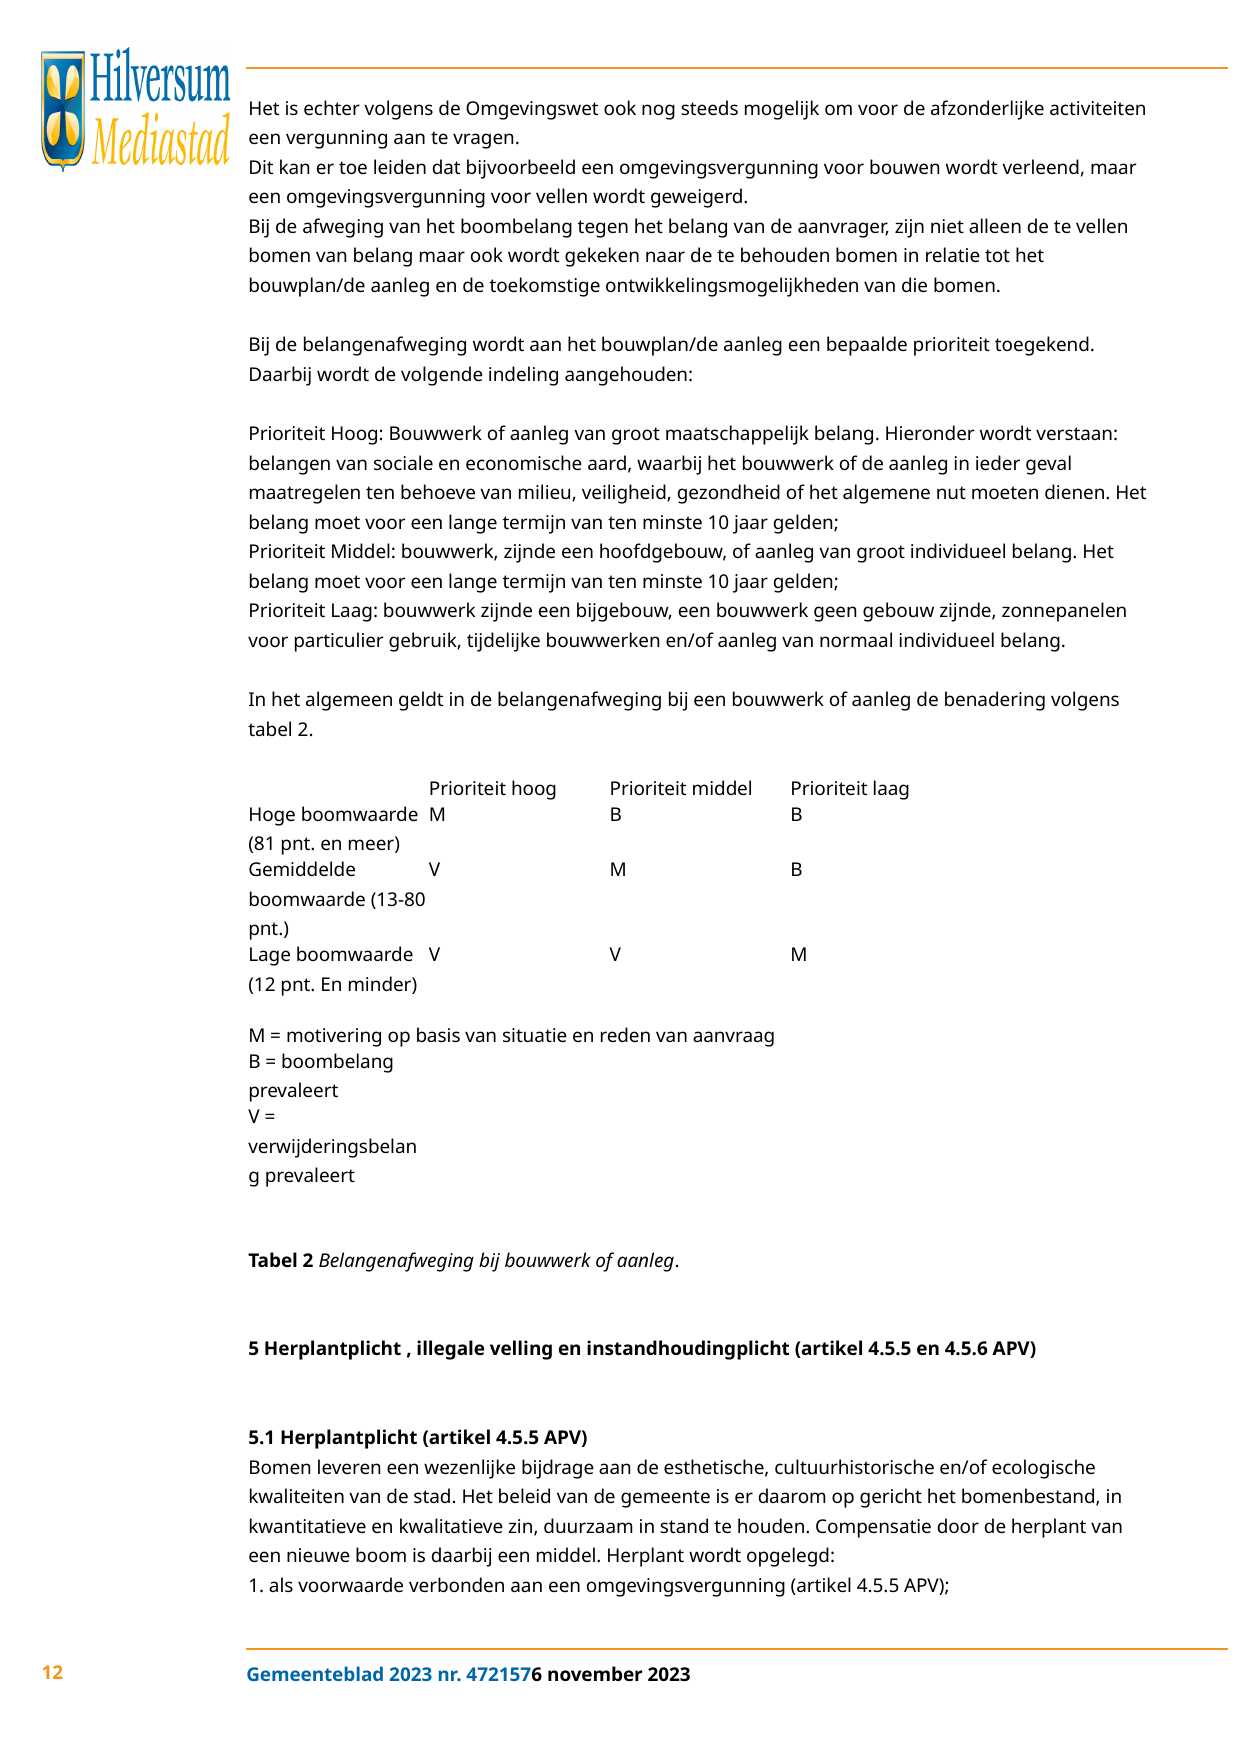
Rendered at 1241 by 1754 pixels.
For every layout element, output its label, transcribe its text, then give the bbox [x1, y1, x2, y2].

table_cell [609, 1103, 790, 1188]
text Bij de belangenafweging wordt aan het bouwplan/de aanleg een bepaalde prioriteit toegekend. Daarbij wordt de volgende indeling aangehouden: [248, 331, 1152, 387]
table_cell [971, 1188, 1152, 1214]
table_cell M [429, 801, 609, 856]
text 1. als voorwaarde verbonden aan een omgevingsvergunning (artikel 4.5.5 APV); [248, 1572, 1152, 1598]
text 5.1 Herplantplicht (artikel 4.5.5 APV) [248, 1424, 1152, 1450]
table_cell [248, 997, 429, 1022]
text Dit kan er toe leiden dat bijvoorbeeld een omgevingsvergunning voor bouwen wordt verleend, maar een omgevingsvergunning voor vellen wordt geweigerd. [248, 154, 1152, 209]
table_cell M = motivering op basis van situatie en reden van aanvraag [248, 1022, 1152, 1048]
table_cell [971, 941, 1152, 997]
text Prioriteit Middel: bouwwerk, zijnde een hoofdgebouw, of aanleg van groot individueel belang. Het belang moet voor een lange termijn van ten minste 10 jaar gelden; [248, 538, 1152, 594]
text Tabel 2 Belangenafweging bij bouwwerk of aanleg. [248, 1247, 1152, 1272]
table_cell V [429, 941, 609, 997]
table_header Prioriteit laag [790, 775, 971, 801]
table_cell [790, 1048, 971, 1103]
table_cell [429, 1103, 609, 1188]
table_cell B = boombelang prevaleert [248, 1048, 429, 1103]
text Prioriteit Hoog: Bouwwerk of aanleg van groot maatschappelijk belang. Hieronder wordt verstaan: belangen van sociale en economische aard, waarbij het bouwwerk of de aanleg in ieder geval maatregelen ten behoeve van milieu, veiligheid, gezondheid of het algemene nut moeten dienen. Het belang moet voor een lange termijn van ten minste 10 jaar gelden; [248, 420, 1152, 535]
table_cell Lage boomwaarde (12 pnt. En minder) [248, 941, 429, 997]
table_cell V [429, 856, 609, 941]
picture [41, 47, 231, 172]
text In het algemeen geldt in de belangenafweging bij een bouwwerk of aanleg de benadering volgens tabel 2. [248, 686, 1152, 742]
table_cell [971, 1048, 1152, 1103]
table_cell V [609, 941, 790, 997]
table_cell [429, 997, 609, 1022]
table_header [971, 775, 1152, 801]
table_cell Gemiddelde boomwaarde (13-80 pnt.) [248, 856, 429, 941]
text Het is echter volgens de Omgevingswet ook nog steeds mogelijk om voor de afzonderlijke activiteiten een vergunning aan te vragen. [248, 95, 1152, 150]
table_cell [971, 1103, 1152, 1188]
table_cell [971, 856, 1152, 941]
table_cell [971, 997, 1152, 1022]
table_cell [609, 1188, 790, 1214]
table_cell [429, 1188, 609, 1214]
table_header Prioriteit hoog [429, 775, 609, 801]
table_cell [971, 801, 1152, 856]
table_cell B [790, 856, 971, 941]
table_cell V = verwijderingsbelang prevaleert [248, 1103, 429, 1188]
table_cell [248, 1188, 429, 1214]
text Bij de afweging van het boombelang tegen het belang van de aanvrager, zijn niet alleen de te vellen bomen van belang maar ook wordt gekeken naar de te behouden bomen in relatie tot het bouwplan/de aanleg en de toekomstige ontwikkelingsmogelijkheden van die bomen. [248, 213, 1152, 298]
table_cell M [790, 941, 971, 997]
table_cell Hoge boomwaarde (81 pnt. en meer) [248, 801, 429, 856]
table_cell [790, 1103, 971, 1188]
text 5 Herplantplicht , illegale velling en instandhoudingplicht (artikel 4.5.5 en 4.5.6 APV) [248, 1336, 1152, 1361]
text Prioriteit Laag: bouwwerk zijnde een bijgebouw, een bouwwerk geen gebouw zijnde, zonnepanelen voor particulier gebruik, tijdelijke bouwwerken en/of aanleg van normaal individueel belang. [248, 598, 1152, 653]
table_cell [609, 1048, 790, 1103]
table_header [248, 775, 429, 801]
table_cell B [609, 801, 790, 856]
table_cell M [609, 856, 790, 941]
table_cell [609, 997, 790, 1022]
table_cell [429, 1048, 609, 1103]
table_header Prioriteit middel [609, 775, 790, 801]
table_cell B [790, 801, 971, 856]
table_cell [790, 1188, 971, 1214]
text Bomen leveren een wezenlijke bijdrage aan de esthetische, cultuurhistorische en/of ecologische kwaliteiten van de stad. Het beleid van de gemeente is er daarom op gericht het bomenbestand, in kwantitatieve en kwalitatieve zin, duurzaam in stand te houden. Compensatie door de herplant van een nieuwe boom is daarbij een middel. Herplant wordt opgelegd: [248, 1454, 1152, 1568]
table_cell [790, 997, 971, 1022]
